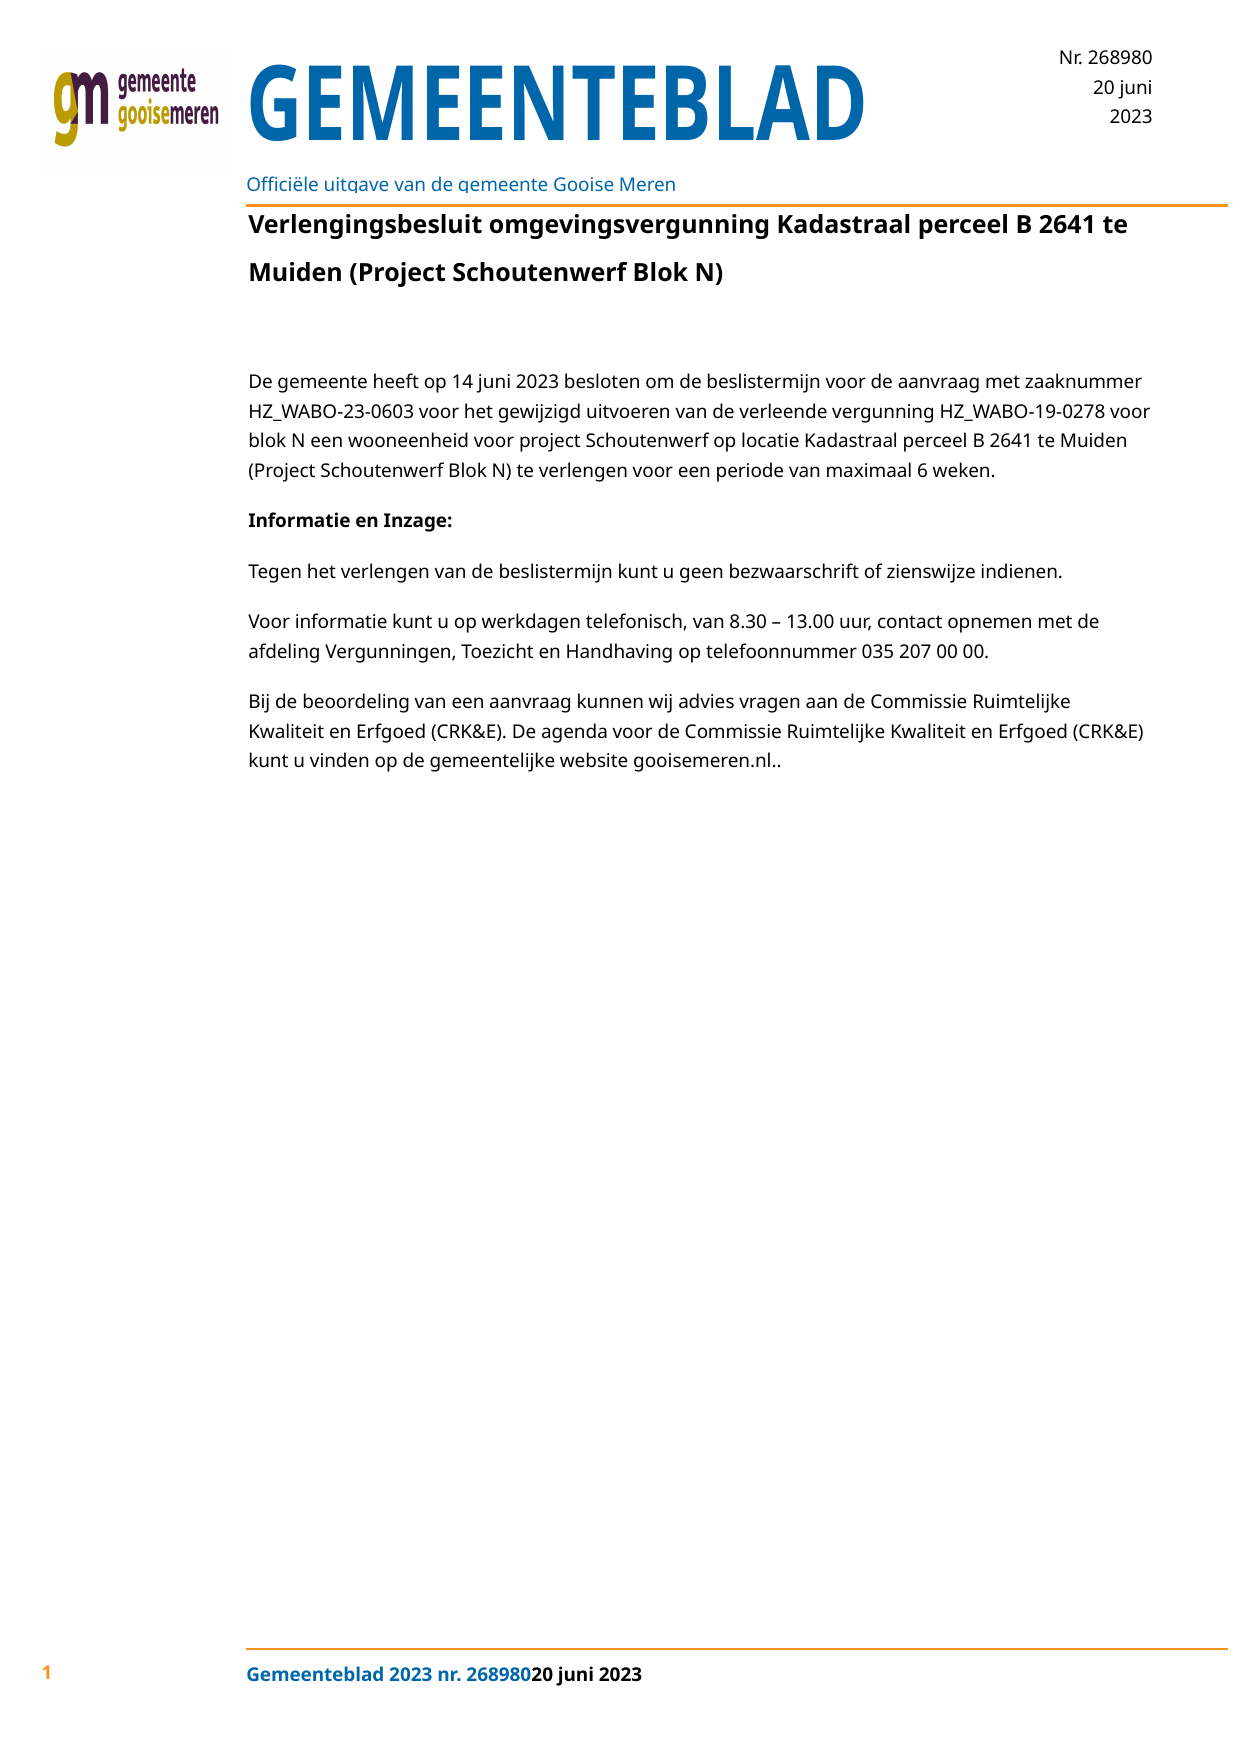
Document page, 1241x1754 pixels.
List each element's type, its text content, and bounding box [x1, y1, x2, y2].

text De gemeente heeft op 14 juni 2023 besloten om de beslistermijn voor de aanvraag met zaaknummer HZ_WABO-23-0603 voor het gewijzigd uitvoeren van de verleende vergunning HZ_WABO-19-0278 voor blok N een wooneenheid voor project Schoutenwerf op locatie Kadastraal perceel B 2641 te Muiden (Project Schoutenwerf Blok N) te verlengen voor een periode van maximaal 6 weken. [248, 368, 1152, 483]
text Informatie en Inzage: [248, 507, 1152, 533]
text Bij de beoordeling van een aanvraag kunnen wij advies vragen aan de Commissie Ruimtelijke Kwaliteit en Erfgoed (CRK&E). De agenda voor de Commissie Ruimtelijke Kwaliteit en Erfgoed (CRK&E) kunt u vinden op de gemeentelijke website gooisemeren.nl.. [248, 688, 1152, 773]
text Voor informatie kunt u op werkdagen telefonisch, van 8.30 – 13.00 uur, contact opnemen met de afdeling Vergunningen, Toezicht en Handhaving op telefoonnummer 035 207 00 00. [248, 608, 1152, 664]
text Verlengingsbesluit omgevingsvergunning Kadastraal perceel B 2641 te Muiden (Project Schoutenwerf Blok N) [248, 207, 1152, 288]
text Tegen het verlengen van de beslistermijn kunt u geen bezwaarschrift of zienswijze indienen. [248, 558, 1152, 584]
picture [41, 47, 231, 172]
